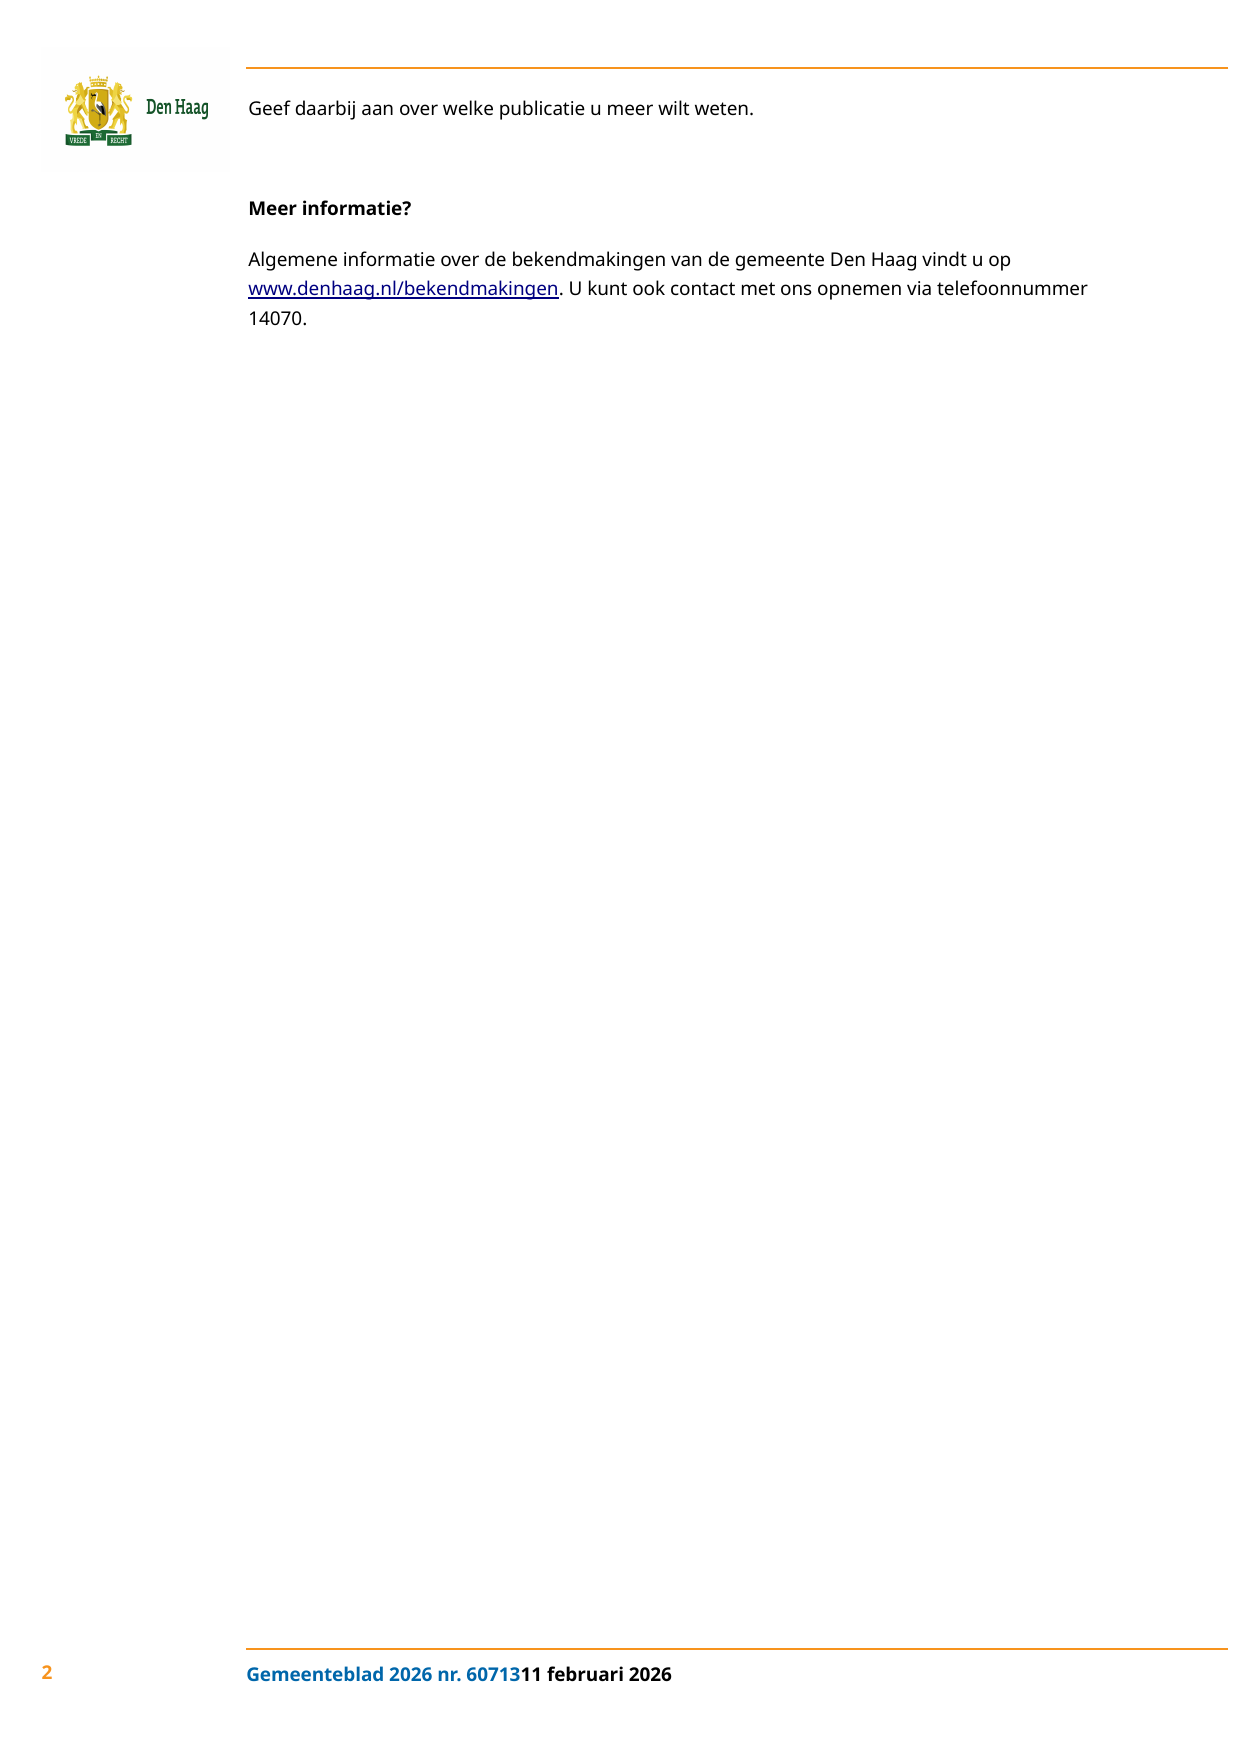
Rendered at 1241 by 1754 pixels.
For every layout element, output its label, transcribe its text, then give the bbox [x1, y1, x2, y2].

text Algemene informatie over de bekendmakingen van de gemeente Den Haag vindt u op www.denhaag.nl/bekendmakingen. U kunt ook contact met ons opnemen via telefoonnummer 14070. [248, 246, 1152, 331]
picture [41, 47, 231, 172]
text Meer informatie? [248, 196, 1152, 221]
text Geef daarbij aan over welke publicatie u meer wilt weten. [248, 95, 1152, 121]
